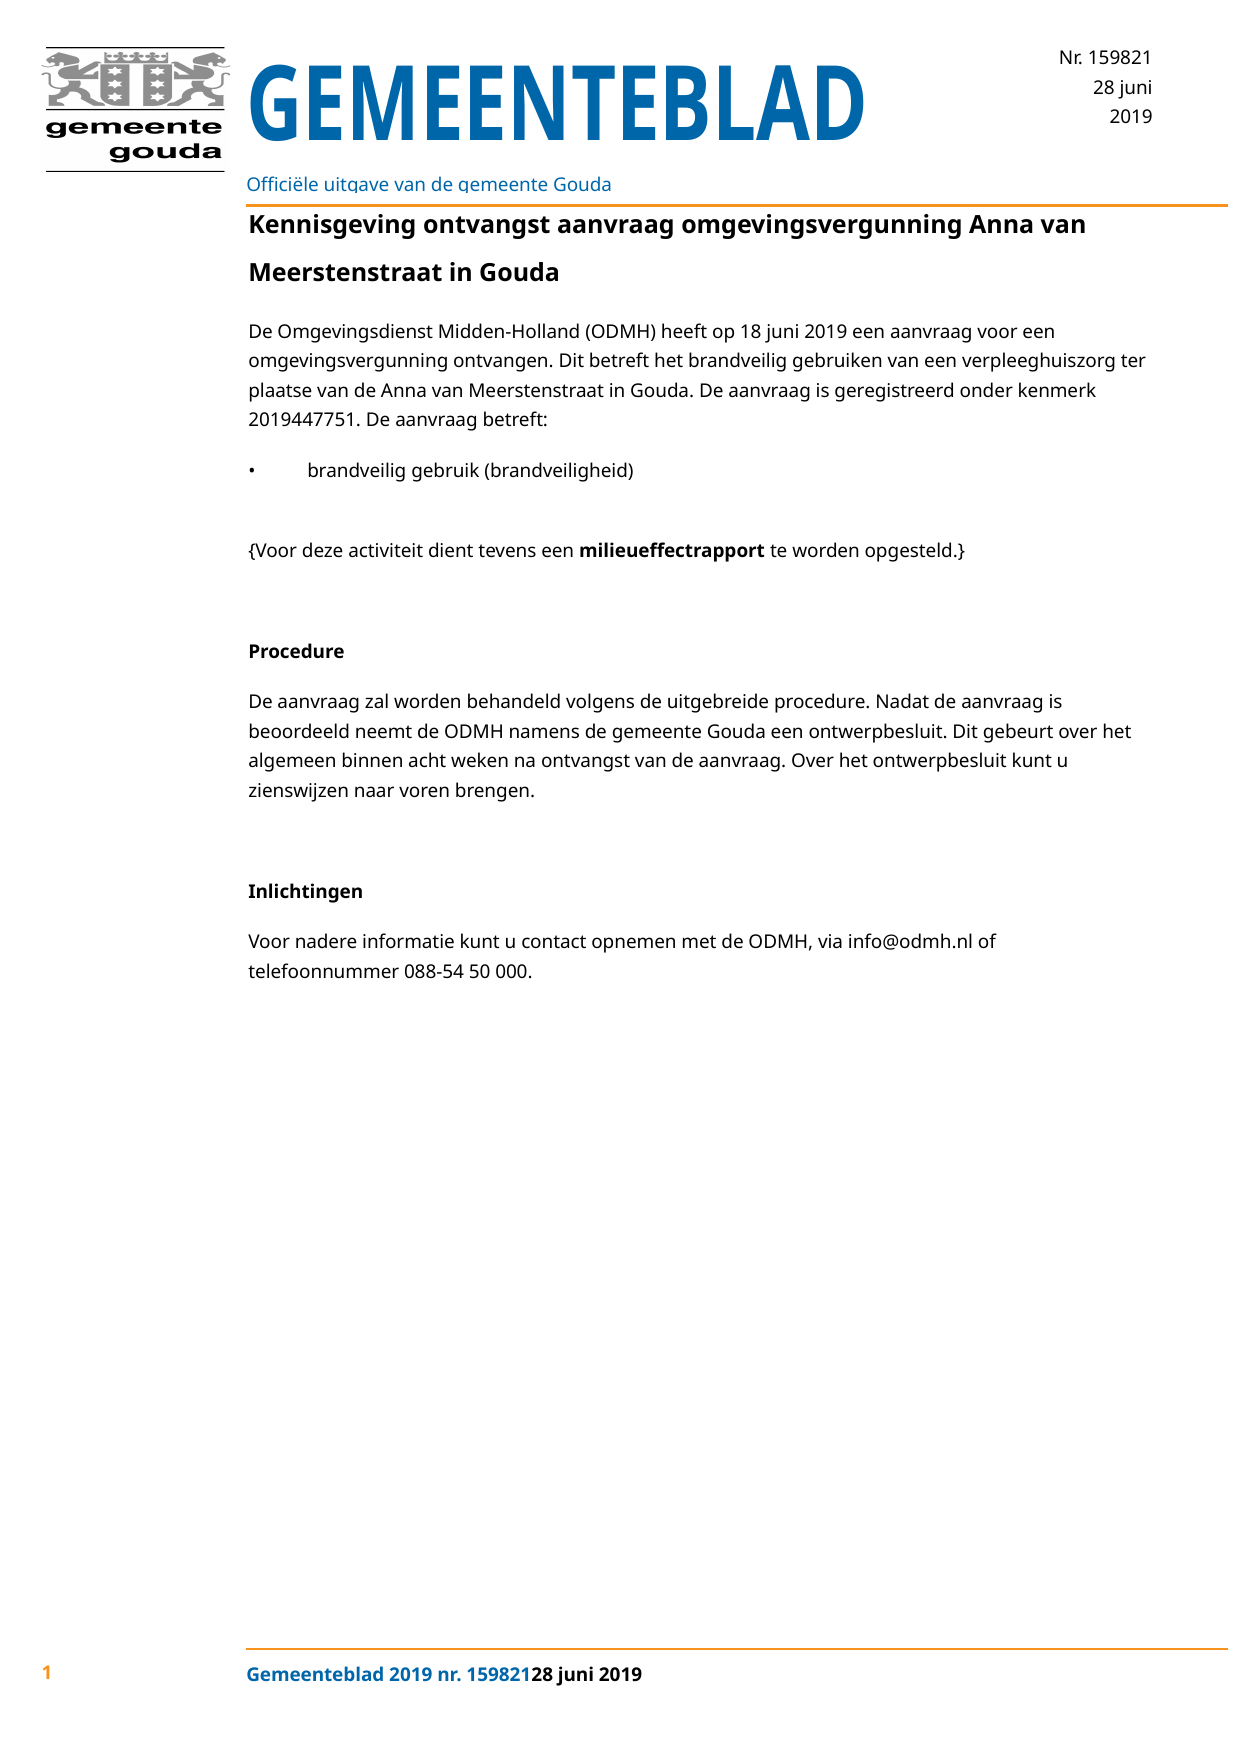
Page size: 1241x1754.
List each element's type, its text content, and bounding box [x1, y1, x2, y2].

text Kennisgeving ontvangst aanvraag omgevingsvergunning Anna van Meerstenstraat in Gouda [248, 207, 1152, 288]
picture [41, 47, 231, 172]
text Inlichtingen [248, 878, 1152, 904]
text De Omgevingsdienst Midden-Holland (ODMH) heeft op 18 juni 2019 een aanvraag voor een omgevingsvergunning ontvangen. Dit betreft het brandveilig gebruiken van een verpleeghuiszorg ter plaatse van de Anna van Meerstenstraat in Gouda. De aanvraag is geregistreerd onder kenmerk 2019447751. De aanvraag betreft: [248, 318, 1152, 432]
text Voor nadere informatie kunt u contact opnemen met de ODMH, via info@odmh.nl of telefoonnummer 088-54 50 000. [248, 928, 1152, 984]
text Procedure [248, 638, 1152, 664]
text De aanvraag zal worden behandeld volgens de uitgebreide procedure. Nadat de aanvraag is beoordeeld neemt de ODMH namens de gemeente Gouda een ontwerpbesluit. Dit gebeurt over het algemeen binnen acht weken na ontvangst van de aanvraag. Over het ontwerpbesluit kunt u zienswijzen naar voren brengen. [248, 688, 1152, 803]
text {Voor deze activiteit dient tevens een milieueffectrapport te worden opgesteld.} [248, 537, 1152, 563]
list brandveilig gebruik (brandveiligheid) [248, 457, 1152, 483]
